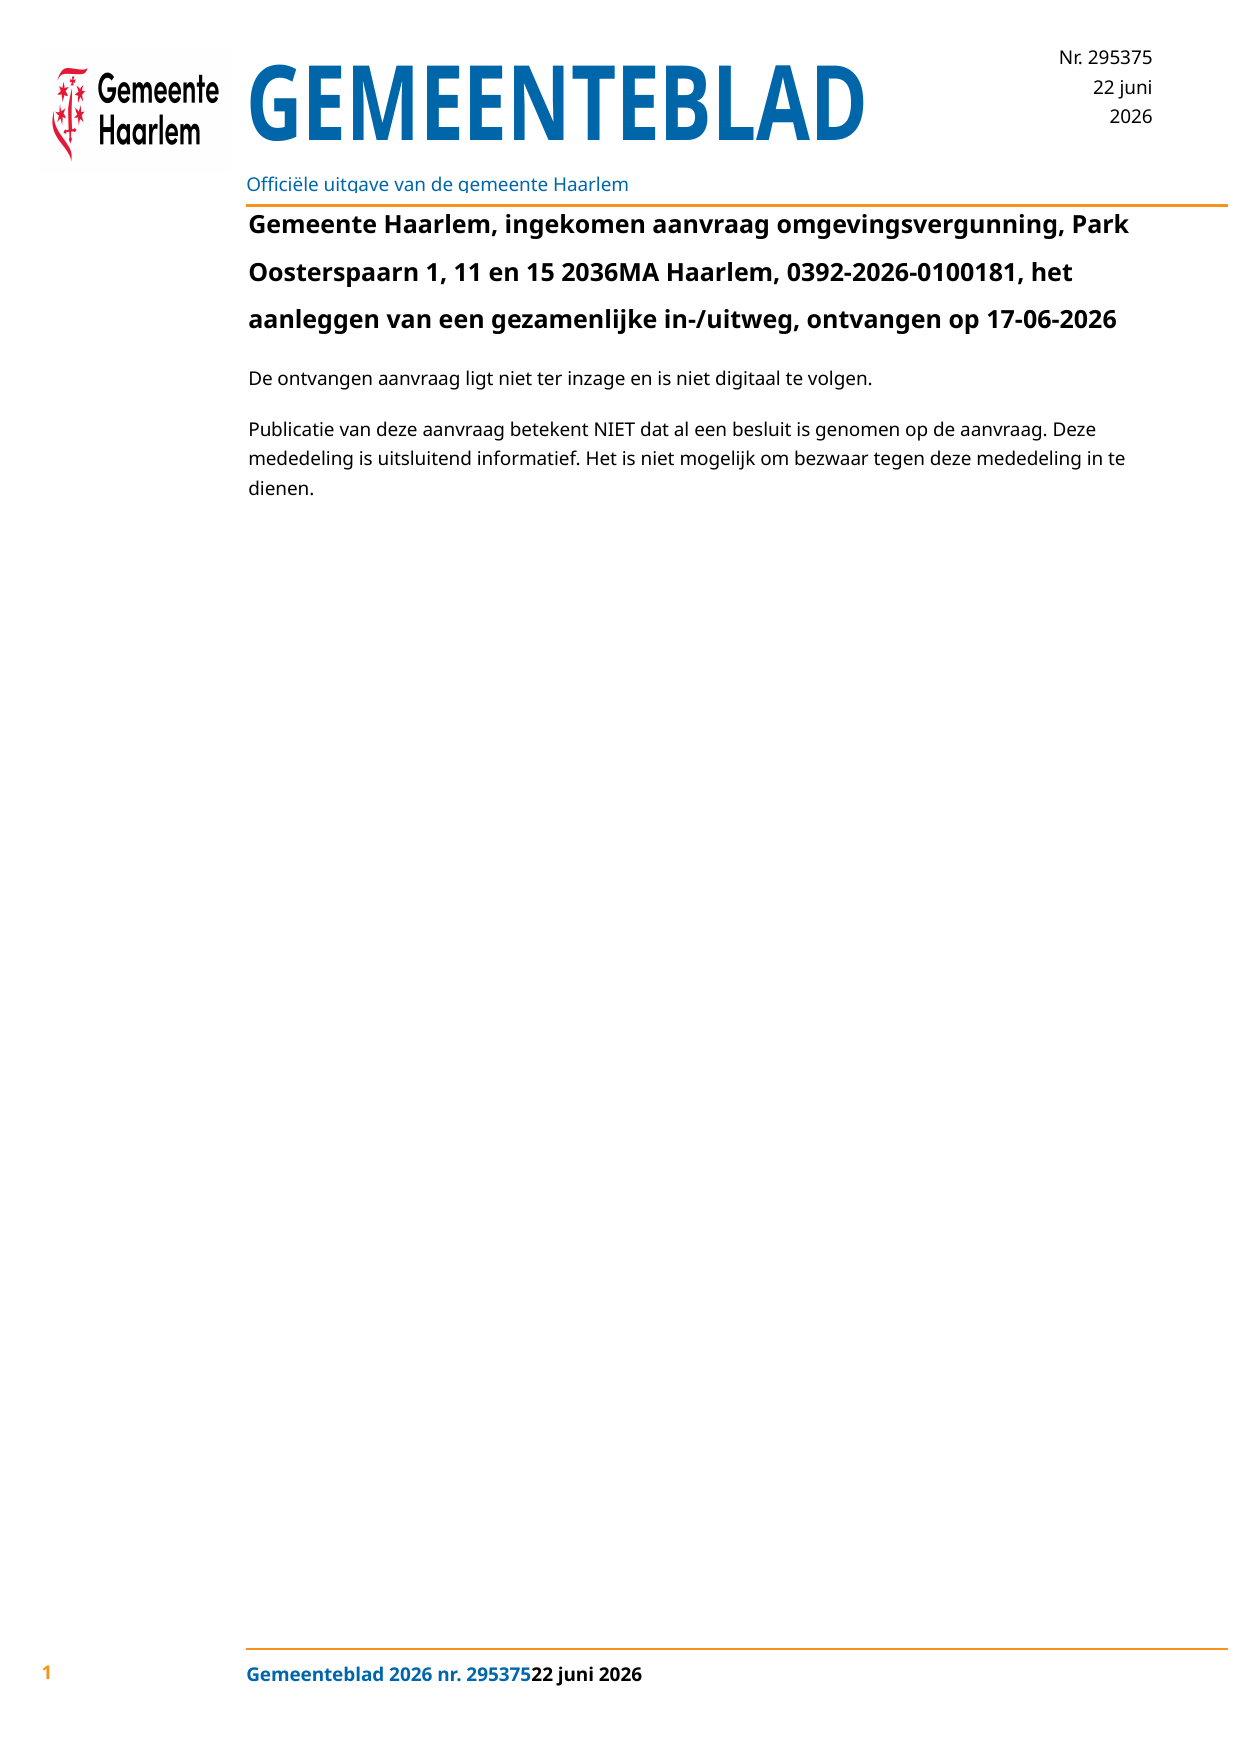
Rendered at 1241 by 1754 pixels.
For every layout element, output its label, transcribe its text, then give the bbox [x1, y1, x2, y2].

text De ontvangen aanvraag ligt niet ter inzage en is niet digitaal te volgen. [248, 366, 1152, 391]
text Publicatie van deze aanvraag betekent NIET dat al een besluit is genomen op de aanvraag. Deze mededeling is uitsluitend informatief. Het is niet mogelijk om bezwaar tegen deze mededeling in te dienen. [248, 416, 1152, 501]
text Gemeente Haarlem, ingekomen aanvraag omgevingsvergunning, Park Oosterspaarn 1, 11 en 15 2036MA Haarlem, 0392-2026-0100181, het aanleggen van een gezamenlijke in-/uitweg, ontvangen op 17-06-2026 [248, 207, 1152, 336]
picture [41, 47, 231, 172]
